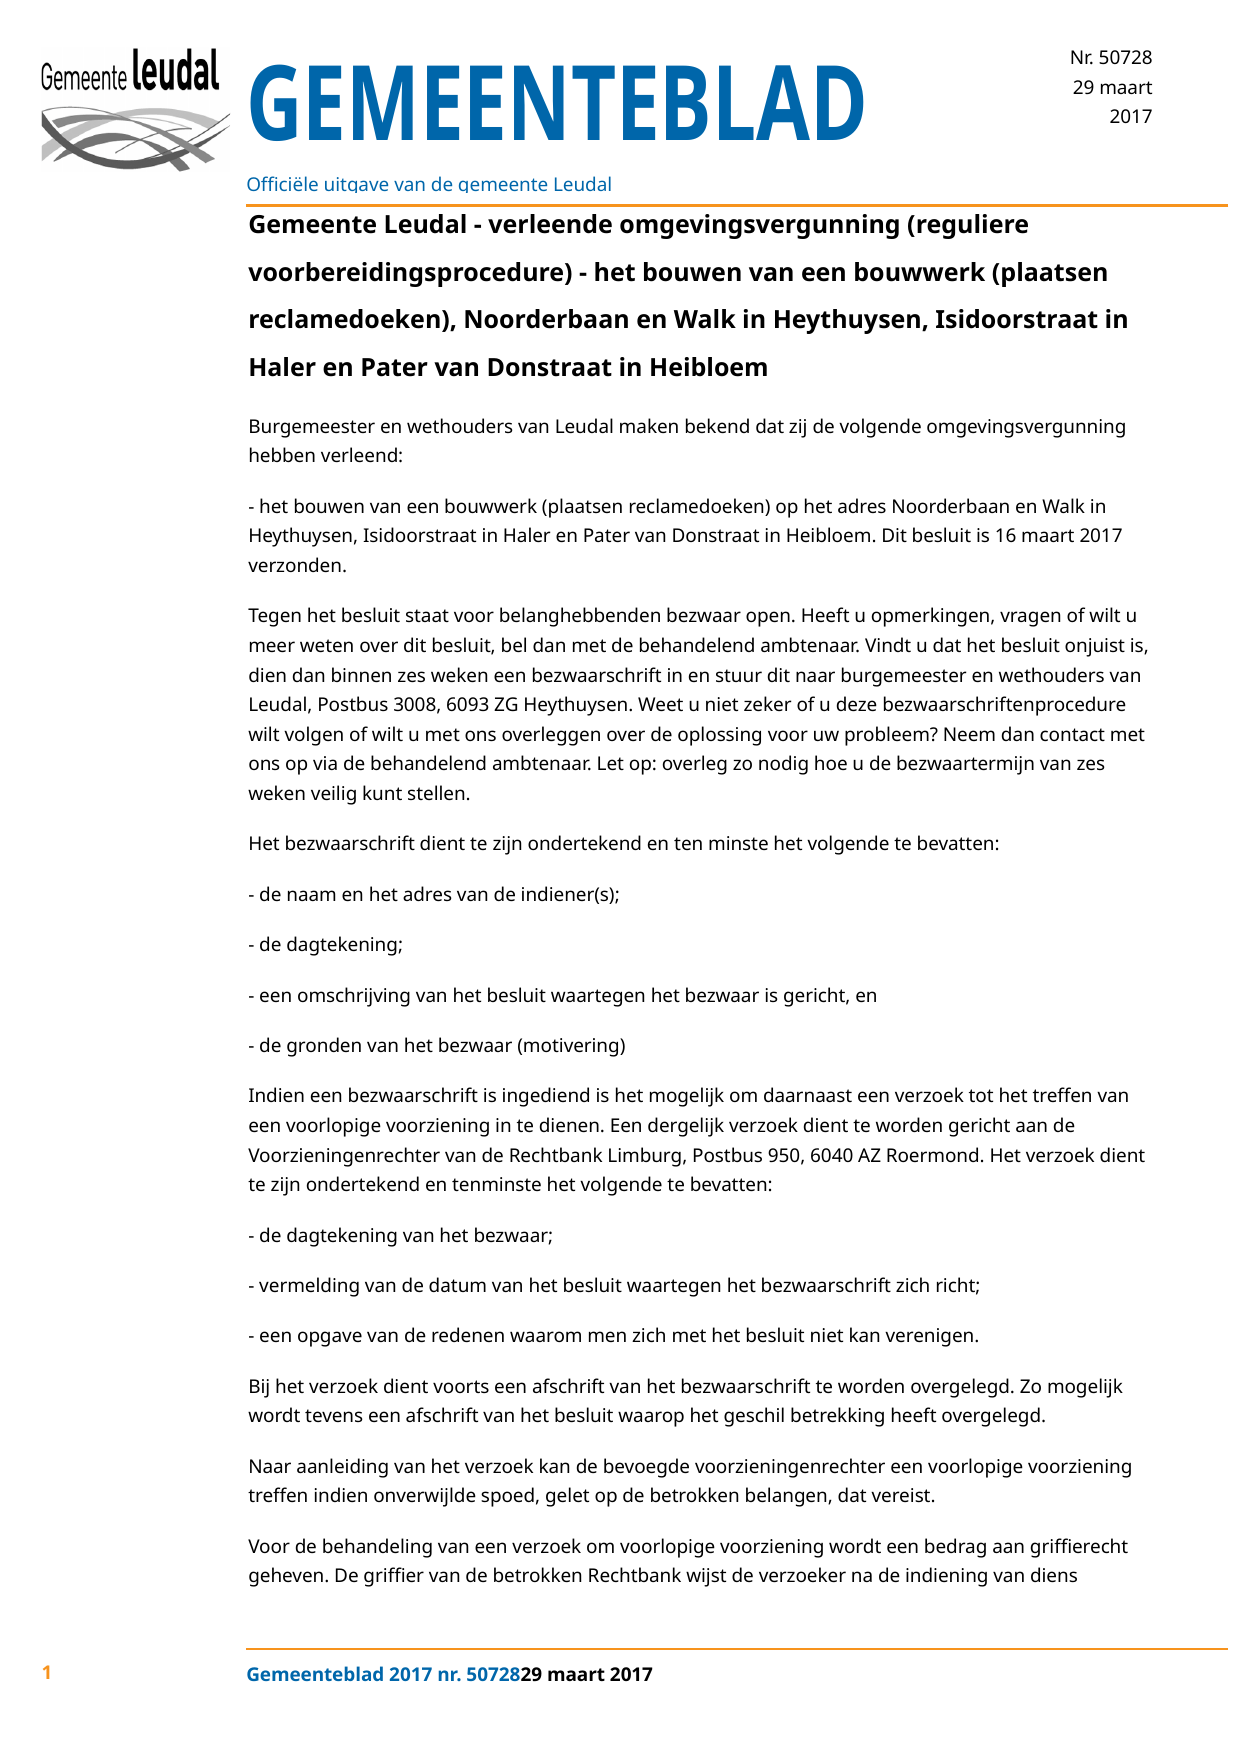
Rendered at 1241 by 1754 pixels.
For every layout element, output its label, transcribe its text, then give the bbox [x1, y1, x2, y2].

text Tegen het besluit staat voor belanghebbenden bezwaar open. Heeft u opmerkingen, vragen of wilt u meer weten over dit besluit, bel dan met de behandelend ambtenaar. Vindt u dat het besluit onjuist is, dien dan binnen zes weken een bezwaarschrift in en stuur dit naar burgemeester en wethouders van Leudal, Postbus 3008, 6093 ZG Heythuysen. Weet u niet zeker of u deze bezwaarschriftenprocedure wilt volgen of wilt u met ons overleggen over de oplossing voor uw probleem? Neem dan contact met ons op via de behandelend ambtenaar. Let op: overleg zo nodig hoe u de bezwaartermijn van zes weken veilig kunt stellen. [248, 603, 1152, 806]
text - de dagtekening van het bezwaar; [248, 1222, 1152, 1248]
text - de dagtekening; [248, 931, 1152, 957]
text Bij het verzoek dient voorts een afschrift van het bezwaarschrift te worden overgelegd. Zo mogelijk wordt tevens een afschrift van het besluit waarop het geschil betrekking heeft overgelegd. [248, 1373, 1152, 1428]
text - een opgave van de redenen waarom men zich met het besluit niet kan verenigen. [248, 1323, 1152, 1348]
text - een omschrijving van het besluit waartegen het bezwaar is gericht, en [248, 982, 1152, 1008]
picture [41, 47, 231, 172]
text - de gronden van het bezwaar (motivering) [248, 1032, 1152, 1058]
text Voor de behandeling van een verzoek om voorlopige voorziening wordt een bedrag aan griffierecht geheven. De griffier van de betrokken Rechtbank wijst de verzoeker na de indiening van diens [248, 1533, 1152, 1588]
text - de naam en het adres van de indiener(s); [248, 881, 1152, 907]
text Het bezwaarschrift dient te zijn ondertekend en ten minste het volgende te bevatten: [248, 831, 1152, 856]
text Gemeente Leudal - verleende omgevingsvergunning (reguliere voorbereidingsprocedure) - het bouwen van een bouwwerk (plaatsen reclamedoeken), Noorderbaan en Walk in Heythuysen, Isidoorstraat in Haler en Pater van Donstraat in Heibloem [248, 207, 1152, 384]
text Indien een bezwaarschrift is ingediend is het mogelijk om daarnaast een verzoek tot het treffen van een voorlopige voorziening in te dienen. Een dergelijk verzoek dient te worden gericht aan de Voorzieningenrechter van de Rechtbank Limburg, Postbus 950, 6040 AZ Roermond. Het verzoek dient te zijn ondertekend en tenminste het volgende te bevatten: [248, 1083, 1152, 1197]
text Burgemeester en wethouders van Leudal maken bekend dat zij de volgende omgevingsvergunning hebben verleend: [248, 413, 1152, 468]
text Naar aanleiding van het verzoek kan de bevoegde voorzieningenrechter een voorlopige voorziening treffen indien onverwijlde spoed, gelet op de betrokken belangen, dat vereist. [248, 1453, 1152, 1508]
text - vermelding van de datum van het besluit waartegen het bezwaarschrift zich richt; [248, 1272, 1152, 1298]
text - het bouwen van een bouwwerk (plaatsen reclamedoeken) op het adres Noorderbaan en Walk in Heythuysen, Isidoorstraat in Haler en Pater van Donstraat in Heibloem. Dit besluit is 16 maart 2017 verzonden. [248, 493, 1152, 578]
